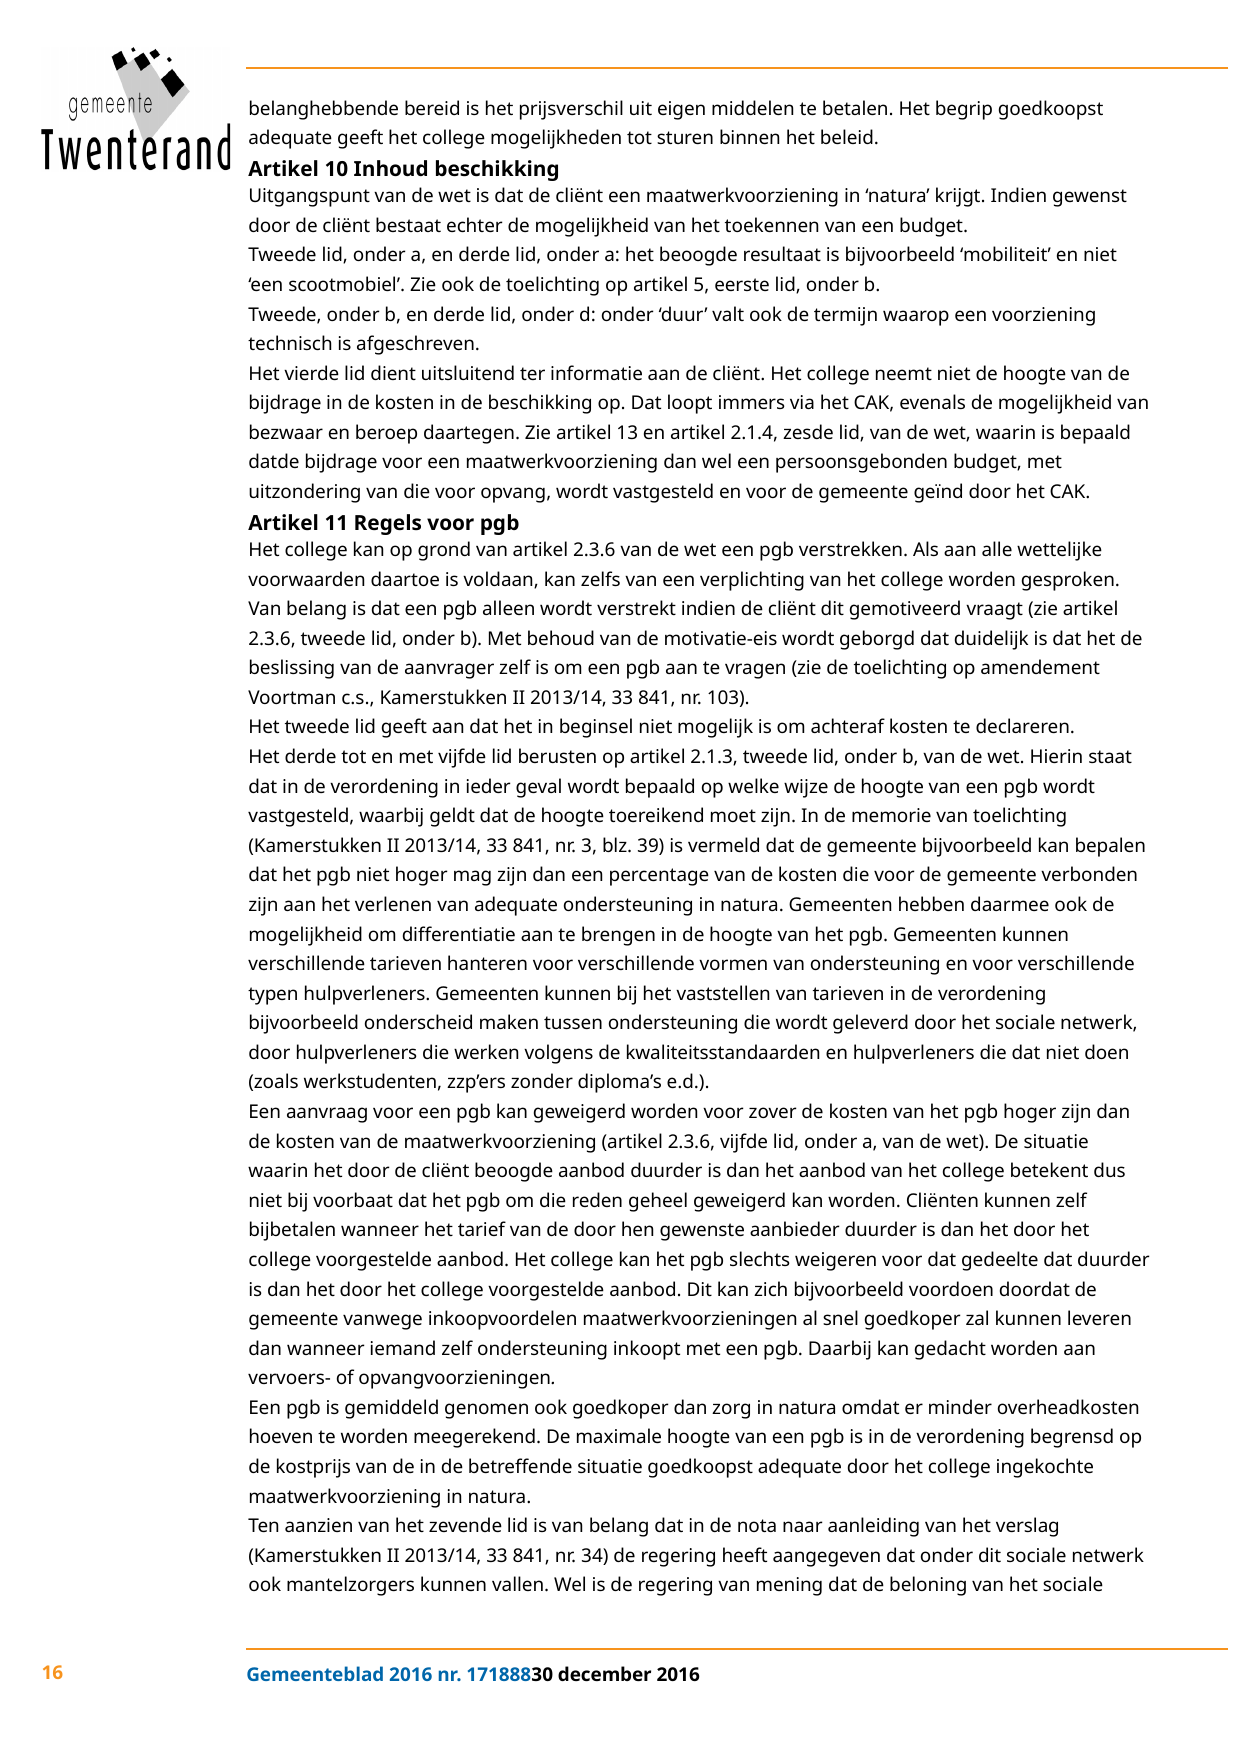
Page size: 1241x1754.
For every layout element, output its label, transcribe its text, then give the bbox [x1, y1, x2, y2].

text belanghebbende bereid is het prijsverschil uit eigen middelen te betalen. Het begrip goedkoopst adequate geeft het college mogelijkheden tot sturen binnen het beleid. [248, 95, 1152, 150]
text Ten aanzien van het zevende lid is van belang dat in de nota naar aanleiding van het verslag (Kamerstukken II 2013/14, 33 841, nr. 34) de regering heeft aangegeven dat onder dit sociale netwerk ook mantelzorgers kunnen vallen. Wel is de regering van mening dat de beloning van het sociale [248, 1512, 1152, 1597]
text Uitgangspunt van de wet is dat de cliënt een maatwerkvoorziening in ‘natura’ krijgt. Indien gewenst door de cliënt bestaat echter de mogelijkheid van het toekennen van een budget. [248, 182, 1152, 238]
text Tweede lid, onder a, en derde lid, onder a: het beoogde resultaat is bijvoorbeeld ‘mobiliteit’ en niet ‘een scootmobiel’. Zie ook de toelichting op artikel 5, eerste lid, onder b. [248, 242, 1152, 297]
text Een pgb is gemiddeld genomen ook goedkoper dan zorg in natura omdat er minder overheadkosten hoeven te worden meegerekend. De maximale hoogte van een pgb is in de verordening begrensd op de kostprijs van de in de betreffende situatie goedkoopst adequate door het college ingekochte maatwerkvoorziening in natura. [248, 1394, 1152, 1509]
text Het derde tot en met vijfde lid berusten op artikel 2.1.3, tweede lid, onder b, van de wet. Hierin staat dat in de verordening in ieder geval wordt bepaald op welke wijze de hoogte van een pgb wordt vastgesteld, waarbij geldt dat de hoogte toereikend moet zijn. In de memorie van toelichting (Kamerstukken II 2013/14, 33 841, nr. 3, blz. 39) is vermeld dat de gemeente bijvoorbeeld kan bepalen dat het pgb niet hoger mag zijn dan een percentage van de kosten die voor de gemeente verbonden zijn aan het verlenen van adequate ondersteuning in natura. Gemeenten hebben daarmee ook de mogelijkheid om differentiatie aan te brengen in de hoogte van het pgb. Gemeenten kunnen verschillende tarieven hanteren voor verschillende vormen van ondersteuning en voor verschillende typen hulpverleners. Gemeenten kunnen bij het vaststellen van tarieven in de verordening bijvoorbeeld onderscheid maken tussen ondersteuning die wordt geleverd door het sociale netwerk, door hulpverleners die werken volgens de kwaliteitsstandaarden en hulpverleners die dat niet doen (zoals werkstudenten, zzp’ers zonder diploma’s e.d.). [248, 743, 1152, 1094]
text Het college kan op grond van artikel 2.3.6 van de wet een pgb verstrekken. Als aan alle wettelijke voorwaarden daartoe is voldaan, kan zelfs van een verplichting van het college worden gesproken. Van belang is dat een pgb alleen wordt verstrekt indien de cliënt dit gemotiveerd vraagt (zie artikel 2.3.6, tweede lid, onder b). Met behoud van de motivatie-eis wordt geborgd dat duidelijk is dat het de beslissing van de aanvrager zelf is om een pgb aan te vragen (zie de toelichting op amendement Voortman c.s., Kamerstukken II 2013/14, 33 841, nr. 103). [248, 536, 1152, 710]
text Tweede, onder b, en derde lid, onder d: onder ‘duur’ valt ook de termijn waarop een voorziening technisch is afgeschreven. [248, 301, 1152, 356]
picture [41, 47, 231, 172]
text Het vierde lid dient uitsluitend ter informatie aan de cliënt. Het college neemt niet de hoogte van de bijdrage in de kosten in de beschikking op. Dat loopt immers via het CAK, evenals de mogelijkheid van bezwaar en beroep daartegen. Zie artikel 13 en artikel 2.1.4, zesde lid, van de wet, waarin is bepaald datde bijdrage voor een maatwerkvoorziening dan wel een persoonsgebonden budget, met uitzondering van die voor opvang, wordt vastgesteld en voor de gemeente geïnd door het CAK. [248, 360, 1152, 504]
text Het tweede lid geeft aan dat het in beginsel niet mogelijk is om achteraf kosten te declareren. [248, 714, 1152, 739]
text Een aanvraag voor een pgb kan geweigerd worden voor zover de kosten van het pgb hoger zijn dan de kosten van de maatwerkvoorziening (artikel 2.3.6, vijfde lid, onder a, van de wet). De situatie waarin het door de cliënt beoogde aanbod duurder is dan het aanbod van het college betekent dus niet bij voorbaat dat het pgb om die reden geheel geweigerd kan worden. Cliënten kunnen zelf bijbetalen wanneer het tarief van de door hen gewenste aanbieder duurder is dan het door het college voorgestelde aanbod. Het college kan het pgb slechts weigeren voor dat gedeelte dat duurder is dan het door het college voorgestelde aanbod. Dit kan zich bijvoorbeeld voordoen doordat de gemeente vanwege inkoopvoordelen maatwerkvoorzieningen al snel goedkoper zal kunnen leveren dan wanneer iemand zelf ondersteuning inkoopt met een pgb. Daarbij kan gedacht worden aan vervoers- of opvangvoorzieningen. [248, 1098, 1152, 1390]
text Artikel 10 Inhoud beschikking [248, 154, 1152, 182]
text Artikel 11 Regels voor pgb [248, 508, 1152, 536]
